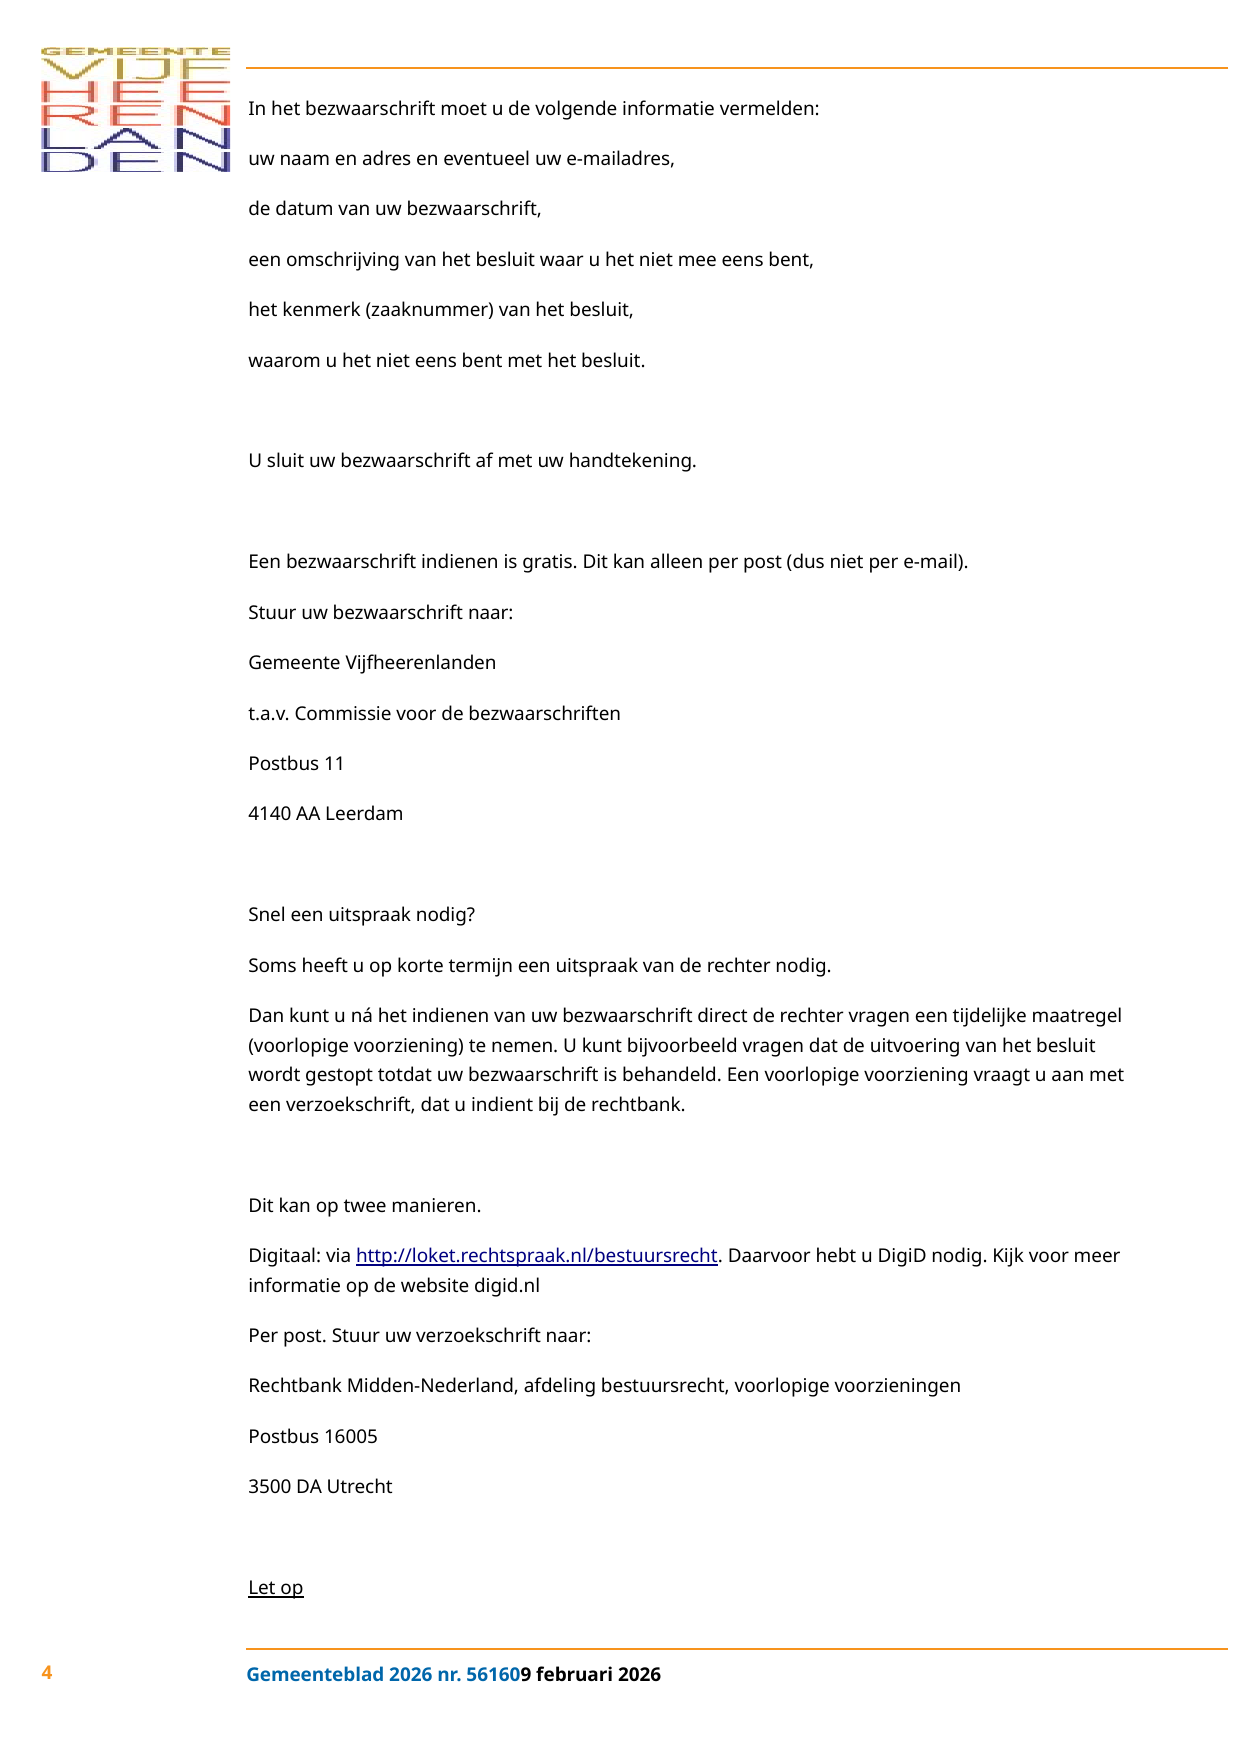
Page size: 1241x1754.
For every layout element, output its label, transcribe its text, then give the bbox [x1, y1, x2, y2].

text Soms heeft u op korte termijn een uitspraak van de rechter nodig. [248, 952, 1152, 978]
text Per post. Stuur uw verzoekschrift naar: [248, 1322, 1152, 1348]
text Rechtbank Midden-Nederland, afdeling bestuursrecht, voorlopige voorzieningen [248, 1373, 1152, 1398]
text de datum van uw bezwaarschrift, [248, 196, 1152, 221]
text 4140 AA Leerdam [248, 801, 1152, 826]
text een omschrijving van het besluit waar u het niet mee eens bent, [248, 246, 1152, 272]
text U sluit uw bezwaarschrift af met uw handtekening. [248, 448, 1152, 473]
text waarom u het niet eens bent met het besluit. [248, 347, 1152, 373]
picture [41, 47, 231, 172]
text In het bezwaarschrift moet u de volgende informatie vermelden: [248, 95, 1152, 121]
text Stuur uw bezwaarschrift naar: [248, 599, 1152, 625]
text Snel een uitspraak nodig? [248, 901, 1152, 927]
text Let op [248, 1574, 1152, 1600]
text Gemeente Vijfheerenlanden [248, 649, 1152, 675]
text Dan kunt u ná het indienen van uw bezwaarschrift direct de rechter vragen een tijdelijke maatregel (voorlopige voorziening) te nemen. U kunt bijvoorbeeld vragen dat de uitvoering van het besluit wordt gestopt totdat uw bezwaarschrift is behandeld. Een voorlopige voorziening vraagt u aan met een verzoekschrift, dat u indient bij de rechtbank. [248, 1002, 1152, 1117]
text t.a.v. Commissie voor de bezwaarschriften [248, 700, 1152, 726]
text uw naam en adres en eventueel uw e-mailadres, [248, 145, 1152, 171]
text Een bezwaarschrift indienen is gratis. Dit kan alleen per post (dus niet per e-mail). [248, 548, 1152, 574]
text 3500 DA Utrecht [248, 1473, 1152, 1499]
text het kenmerk (zaaknummer) van het besluit, [248, 296, 1152, 322]
text Postbus 11 [248, 750, 1152, 776]
text Postbus 16005 [248, 1423, 1152, 1449]
text Dit kan op twee manieren. [248, 1192, 1152, 1218]
text Digitaal: via http://loket.rechtspraak.nl/bestuursrecht. Daarvoor hebt u DigiD nodig. Kijk voor meer informatie op de website digid.nl [248, 1242, 1152, 1298]
